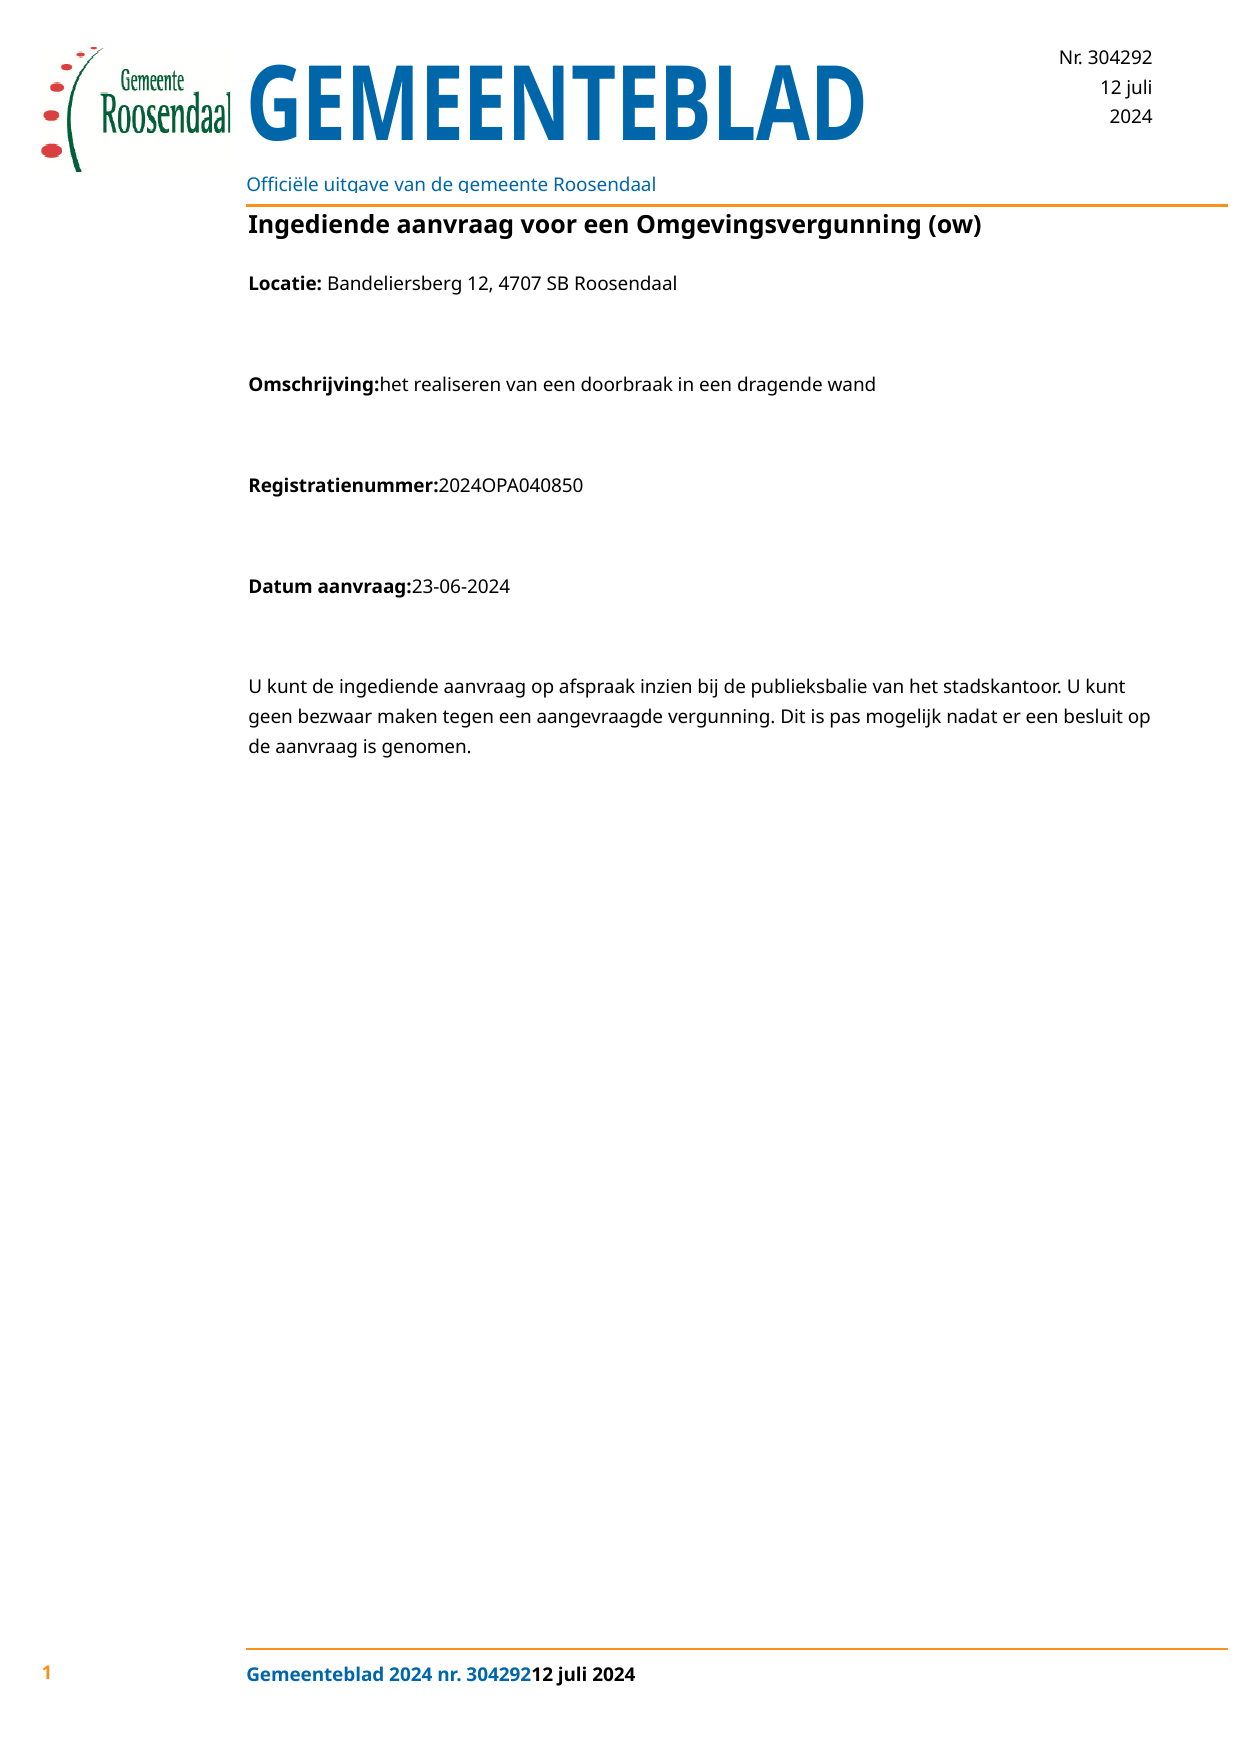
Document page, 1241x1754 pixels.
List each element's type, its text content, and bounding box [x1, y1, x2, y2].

text Locatie: Bandeliersberg 12, 4707 SB Roosendaal [248, 270, 1152, 296]
picture [41, 47, 231, 172]
text Ingediende aanvraag voor een Omgevingsvergunning (ow) [248, 207, 1152, 241]
text Omschrijving:het realiseren van een doorbraak in een dragende wand [248, 371, 1152, 397]
text Datum aanvraag:23-06-2024 [248, 573, 1152, 598]
text U kunt de ingediende aanvraag op afspraak inzien bij de publieksbalie van het stadskantoor. U kunt geen bezwaar maken tegen een aangevraagde vergunning. Dit is pas mogelijk nadat er een besluit op de aanvraag is genomen. [248, 674, 1152, 758]
text Registratienummer:2024OPA040850 [248, 472, 1152, 498]
